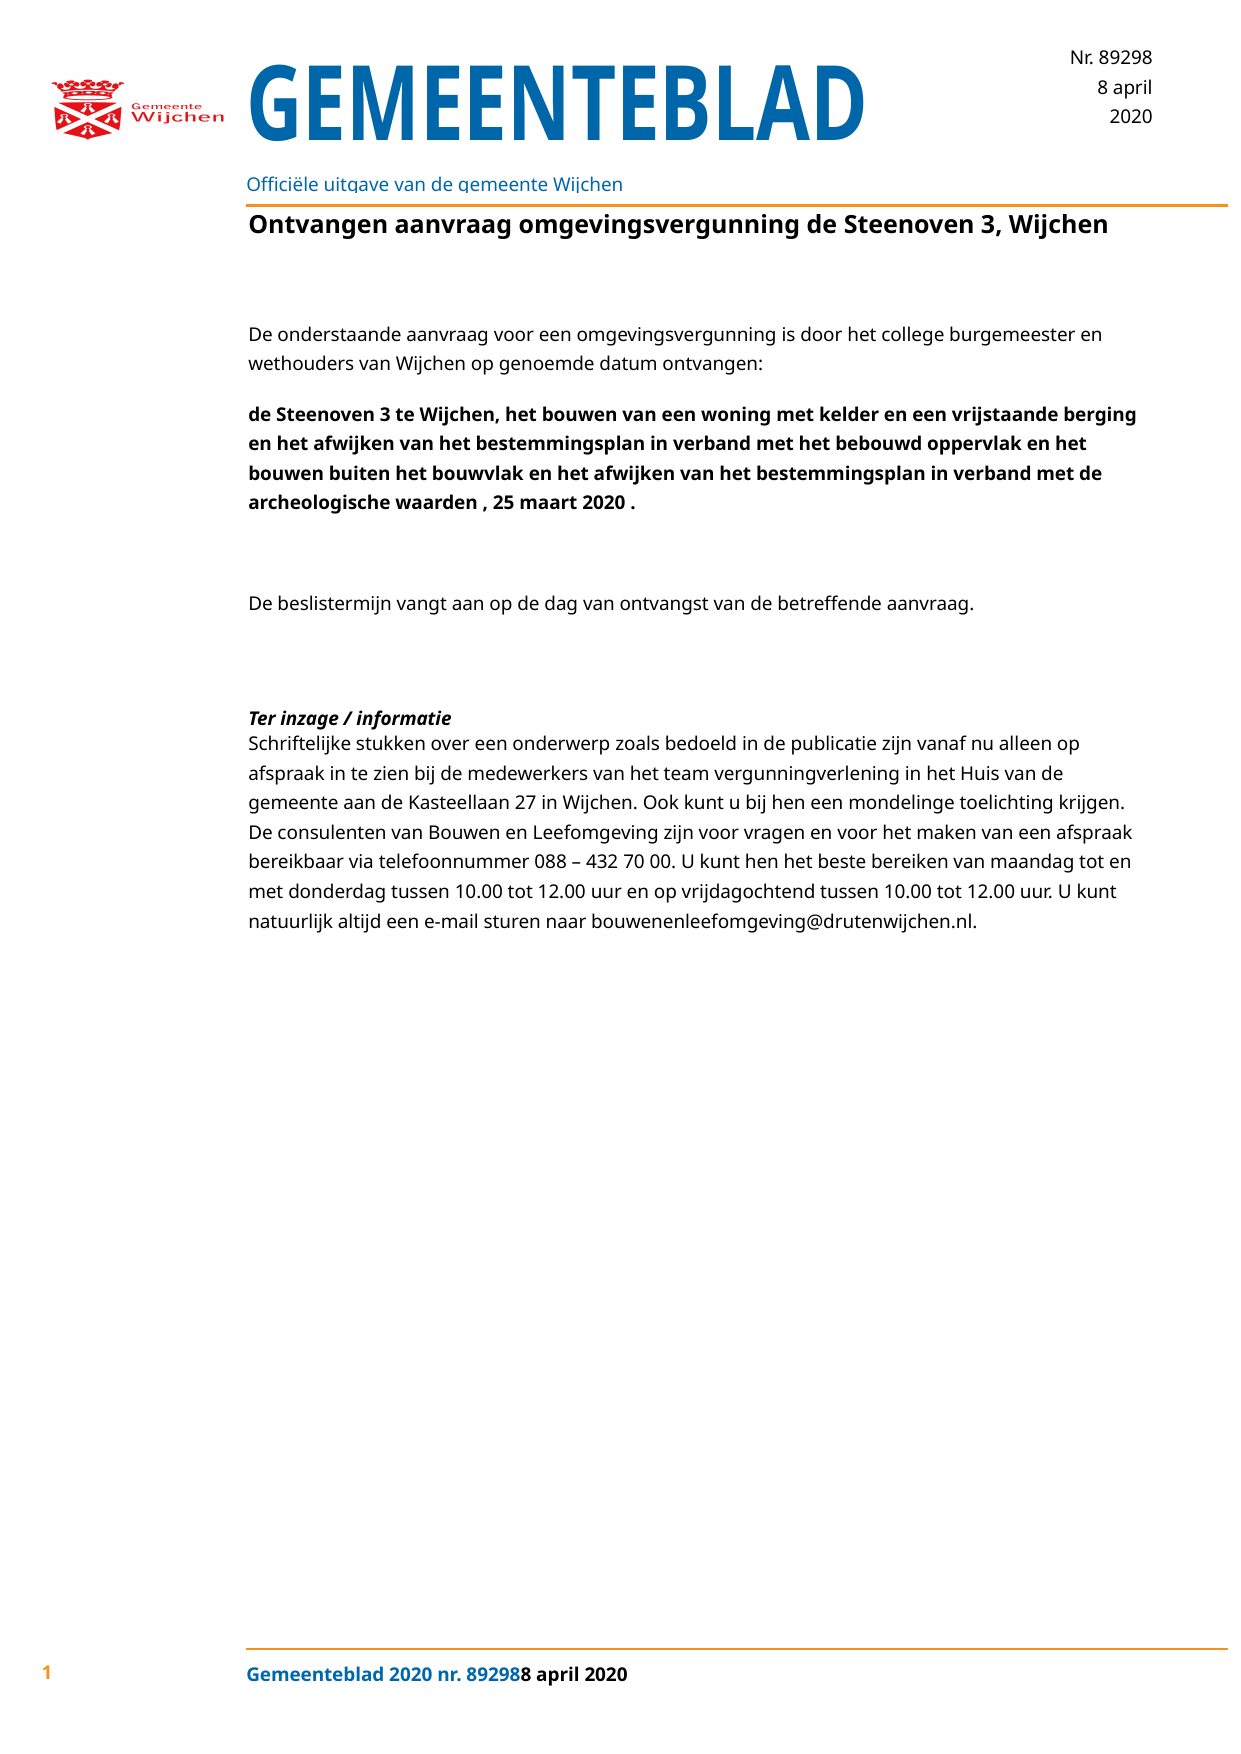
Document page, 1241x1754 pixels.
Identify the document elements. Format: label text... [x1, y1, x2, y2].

text De onderstaande aanvraag voor een omgevingsvergunning is door het college burgemeester en wethouders van Wijchen op genoemde datum ontvangen: [248, 321, 1152, 376]
text De beslistermijn vangt aan op de dag van ontvangst van de betreffende aanvraag. [248, 590, 1152, 616]
picture [41, 47, 231, 172]
text Ontvangen aanvraag omgevingsvergunning de Steenoven 3, Wijchen [248, 207, 1152, 241]
text de Steenoven 3 te Wijchen, het bouwen van een woning met kelder en een vrijstaande berging en het afwijken van het bestemmingsplan in verband met het bebouwd oppervlak en het bouwen buiten het bouwvlak en het afwijken van het bestemmingsplan in verband met de archeologische waarden , 25 maart 2020 . [248, 401, 1152, 515]
text Schriftelijke stukken over een onderwerp zoals bedoeld in de publicatie zijn vanaf nu alleen op afspraak in te zien bij de medewerkers van het team vergunningverlening in het Huis van de gemeente aan de Kasteellaan 27 in Wijchen. Ook kunt u bij hen een mondelinge toelichting krijgen. De consulenten van Bouwen en Leefomgeving zijn voor vragen en voor het maken van een afspraak bereikbaar via telefoonnummer 088 – 432 70 00. U kunt hen het beste bereiken van maandag tot en met donderdag tussen 10.00 tot 12.00 uur en op vrijdagochtend tussen 10.00 tot 12.00 uur. U kunt natuurlijk altijd een e-mail sturen naar bouwenenleefomgeving@drutenwijchen.nl. [248, 730, 1152, 934]
text Ter inzage / informatie [248, 705, 1152, 730]
